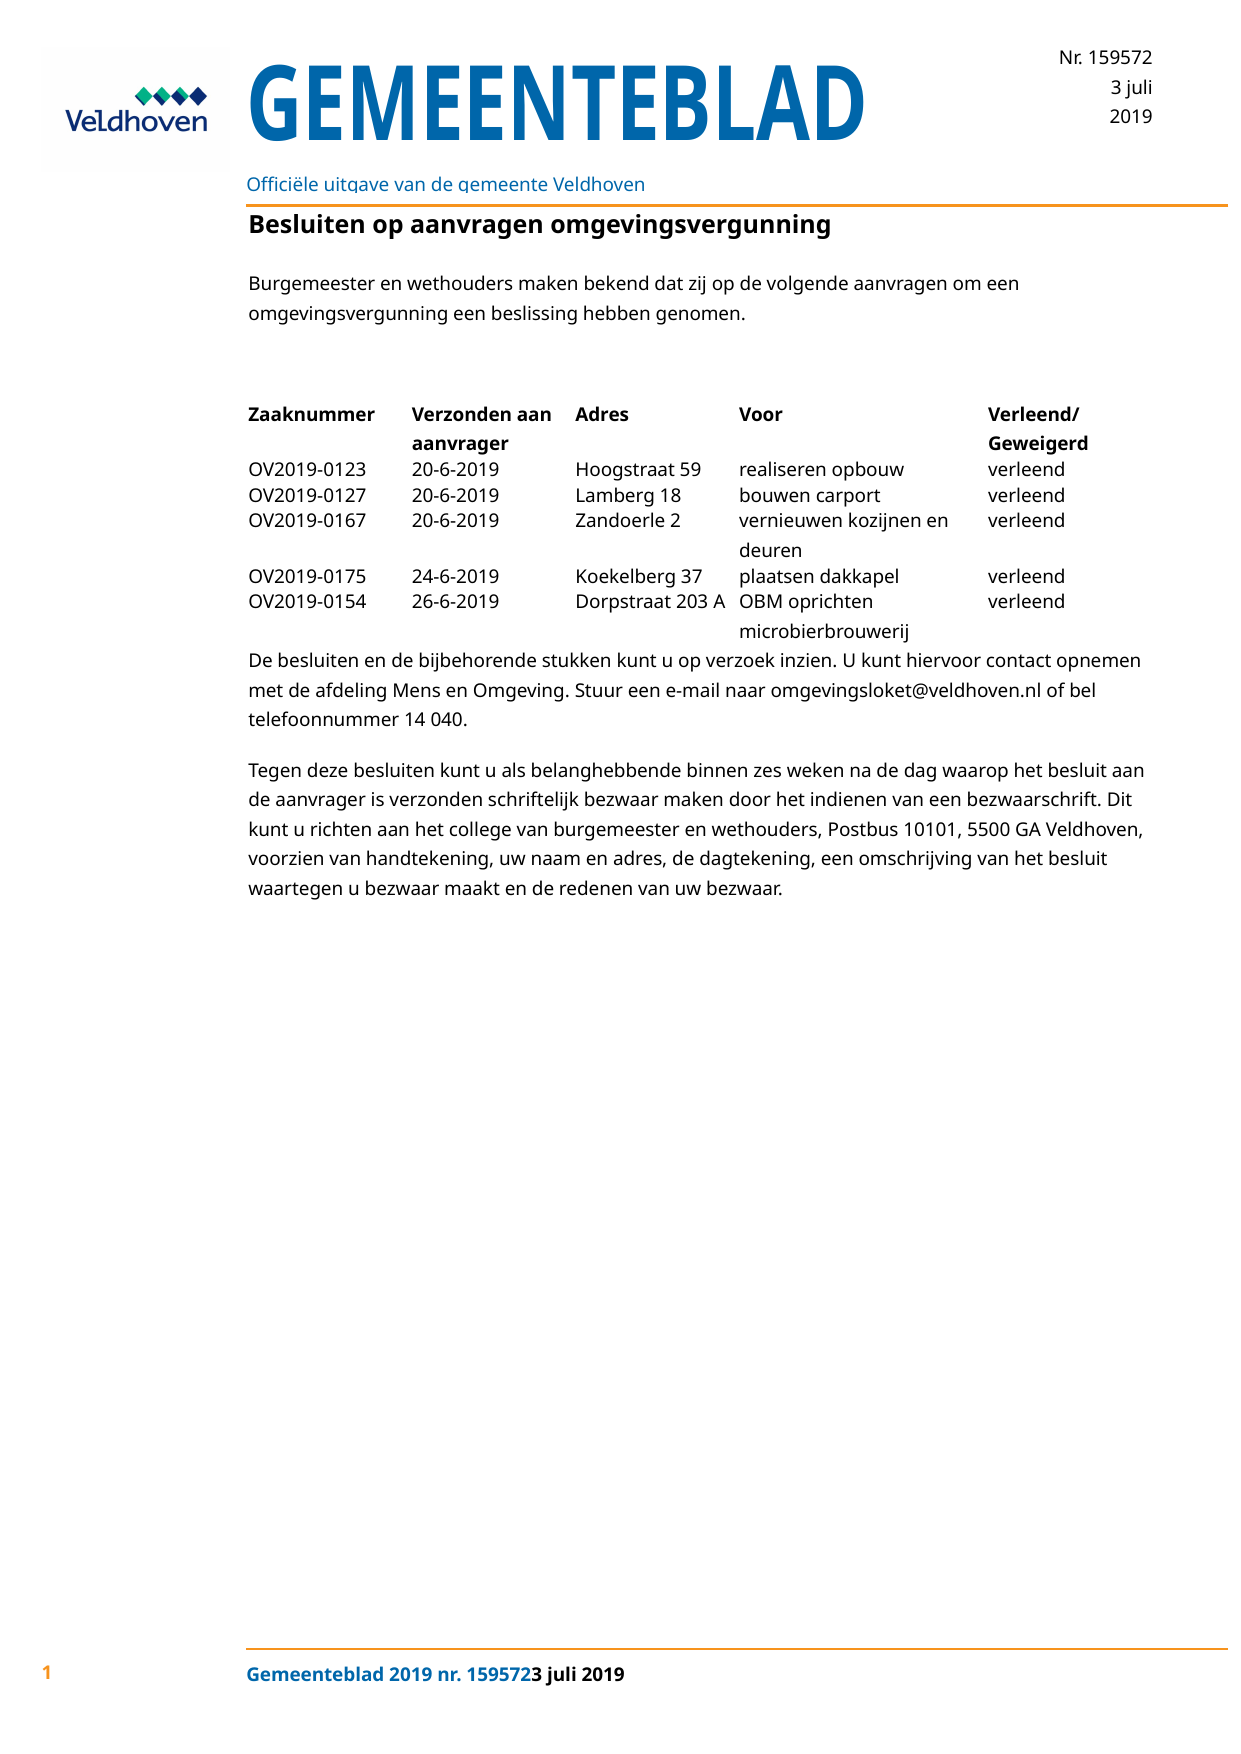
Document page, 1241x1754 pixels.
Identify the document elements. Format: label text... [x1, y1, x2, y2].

table_cell Lamberg 18 [575, 482, 739, 508]
table_cell 24-6-2019 [412, 563, 575, 589]
table_cell vernieuwen kozijnen en deuren [739, 508, 988, 563]
table_header Verleend/Geweigerd [988, 401, 1152, 456]
table_cell verleend [988, 456, 1152, 482]
table_cell OV2019-0175 [248, 563, 412, 589]
table_cell realiseren opbouw [739, 456, 988, 482]
table_header Verzonden aan aanvrager [412, 401, 575, 456]
table_cell Hoogstraat 59 [575, 456, 739, 482]
table_cell 26-6-2019 [412, 589, 575, 644]
table_cell verleend [988, 589, 1152, 644]
table_header Zaaknummer [248, 401, 412, 456]
table_header Voor [739, 401, 988, 456]
table_header Adres [575, 401, 739, 456]
table_cell plaatsen dakkapel [739, 563, 988, 589]
text De besluiten en de bijbehorende stukken kunt u op verzoek inzien. U kunt hiervoor contact opnemen met de afdeling Mens en Omgeving. Stuur een e-mail naar omgevingsloket@veldhoven.nl of bel telefoonnummer 14 040. [248, 647, 1152, 732]
table_cell Zandoerle 2 [575, 508, 739, 563]
table_cell Koekelberg 37 [575, 563, 739, 589]
table_cell Dorpstraat 203 A [575, 589, 739, 644]
table_cell 20-6-2019 [412, 508, 575, 563]
picture [41, 47, 231, 172]
table_cell OV2019-0167 [248, 508, 412, 563]
table_cell 20-6-2019 [412, 482, 575, 508]
table_cell OBM oprichten microbierbrouwerij [739, 589, 988, 644]
table_cell OV2019-0123 [248, 456, 412, 482]
table_cell verleend [988, 563, 1152, 589]
text Burgemeester en wethouders maken bekend dat zij op de volgende aanvragen om een omgevingsvergunning een beslissing hebben genomen. [248, 270, 1152, 326]
text Besluiten op aanvragen omgevingsvergunning [248, 207, 1152, 241]
table_cell OV2019-0127 [248, 482, 412, 508]
table_cell verleend [988, 508, 1152, 563]
table_cell bouwen carport [739, 482, 988, 508]
table_cell OV2019-0154 [248, 589, 412, 644]
table_cell 20-6-2019 [412, 456, 575, 482]
text Tegen deze besluiten kunt u als belanghebbende binnen zes weken na de dag waarop het besluit aan de aanvrager is verzonden schriftelijk bezwaar maken door het indienen van een bezwaarschrift. Dit kunt u richten aan het college van burgemeester en wethouders, Postbus 10101, 5500 GA Veldhoven, voorzien van handtekening, uw naam en adres, de dagtekening, een omschrijving van het besluit waartegen u bezwaar maakt en de redenen van uw bezwaar. [248, 757, 1152, 901]
table_cell verleend [988, 482, 1152, 508]
